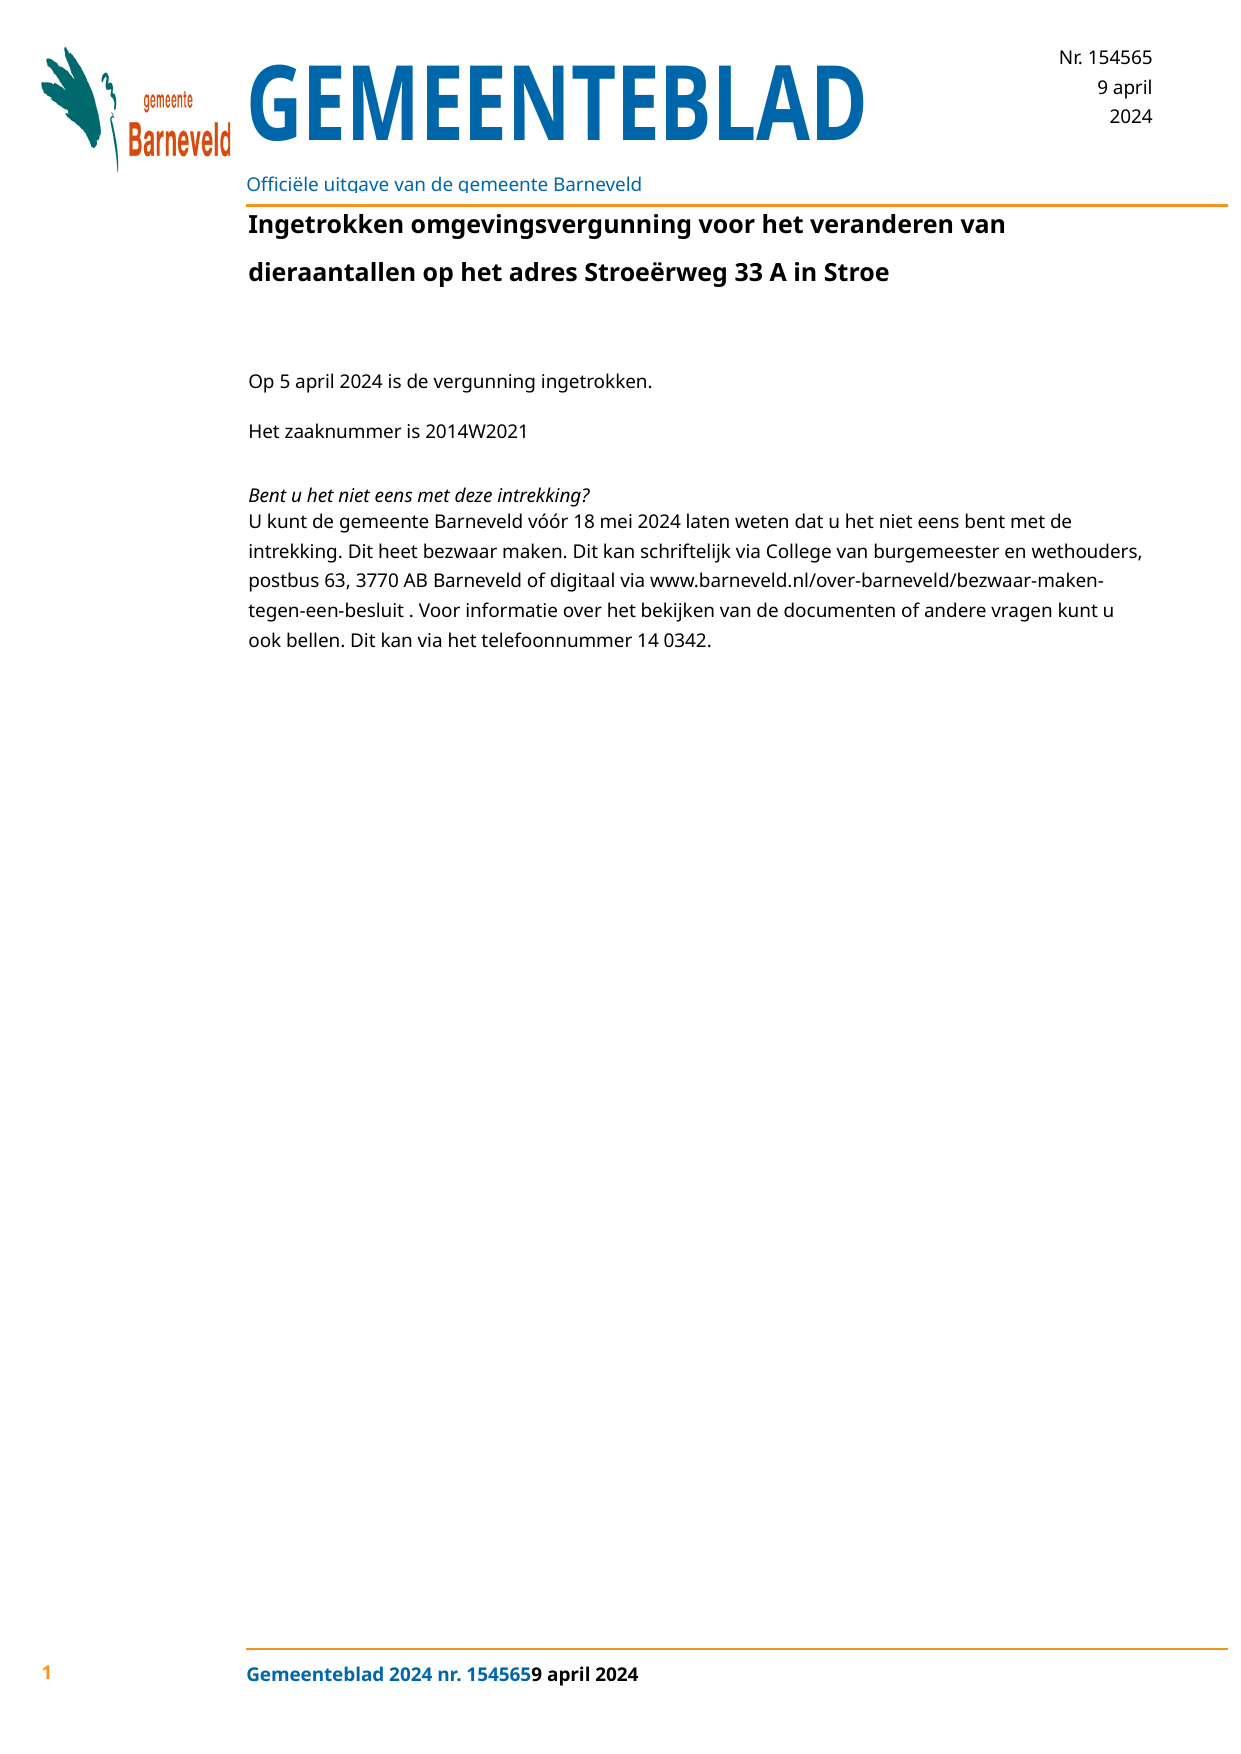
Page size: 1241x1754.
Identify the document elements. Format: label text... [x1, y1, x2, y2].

picture [41, 47, 231, 172]
text Op 5 april 2024 is de vergunning ingetrokken. [248, 368, 1152, 394]
text U kunt de gemeente Barneveld vóór 18 mei 2024 laten weten dat u het niet eens bent met de intrekking. Dit heet bezwaar maken. Dit kan schriftelijk via College van burgemeester en wethouders, postbus 63, 3770 AB Barneveld of digitaal via www.barneveld.nl/over-barneveld/bezwaar-maken-tegen-een-besluit . Voor informatie over het bekijken van de documenten of andere vragen kunt u ook bellen. Dit kan via het telefoonnummer 14 0342. [248, 508, 1152, 652]
text Ingetrokken omgevingsvergunning voor het veranderen van dieraantallen op het adres Stroeërweg 33 A in Stroe [248, 207, 1152, 288]
text Bent u het niet eens met deze intrekking? [248, 483, 1152, 508]
text Het zaaknummer is 2014W2021 [248, 419, 1152, 444]
